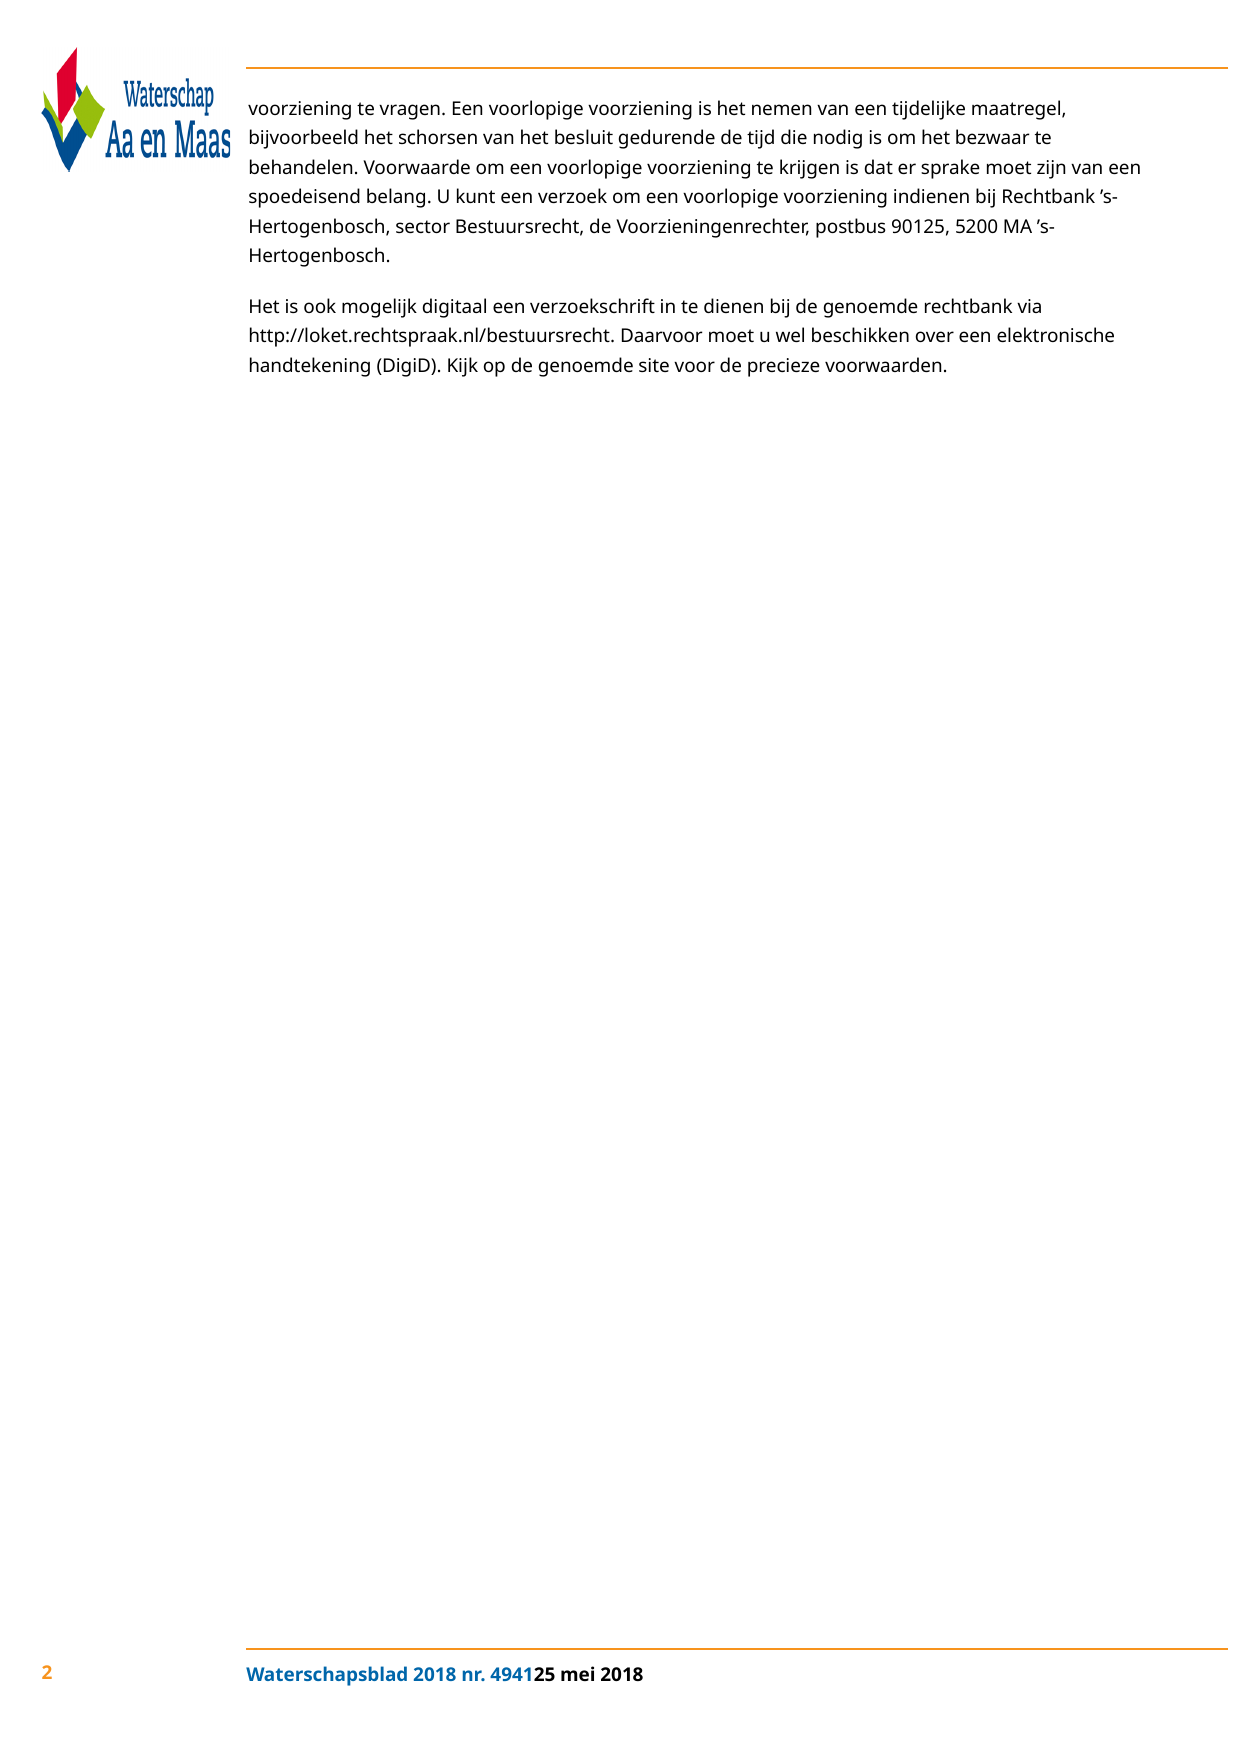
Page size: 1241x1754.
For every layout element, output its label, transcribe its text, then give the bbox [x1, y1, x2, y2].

picture [41, 47, 231, 172]
text voorziening te vragen. Een voorlopige voorziening is het nemen van een tijdelijke maatregel, bijvoorbeeld het schorsen van het besluit gedurende de tijd die nodig is om het bezwaar te behandelen. Voorwaarde om een voorlopige voorziening te krijgen is dat er sprake moet zijn van een spoedeisend belang. U kunt een verzoek om een voorlopige voorziening indienen bij Rechtbank ’s-Hertogenbosch, sector Bestuursrecht, de Voorzieningenrechter, postbus 90125, 5200 MA ’s-Hertogenbosch. [248, 95, 1152, 268]
text Het is ook mogelijk digitaal een verzoekschrift in te dienen bij de genoemde rechtbank via http://loket.rechtspraak.nl/bestuursrecht. Daarvoor moet u wel beschikken over een elektronische handtekening (DigiD). Kijk op de genoemde site voor de precieze voorwaarden. [248, 293, 1152, 378]
